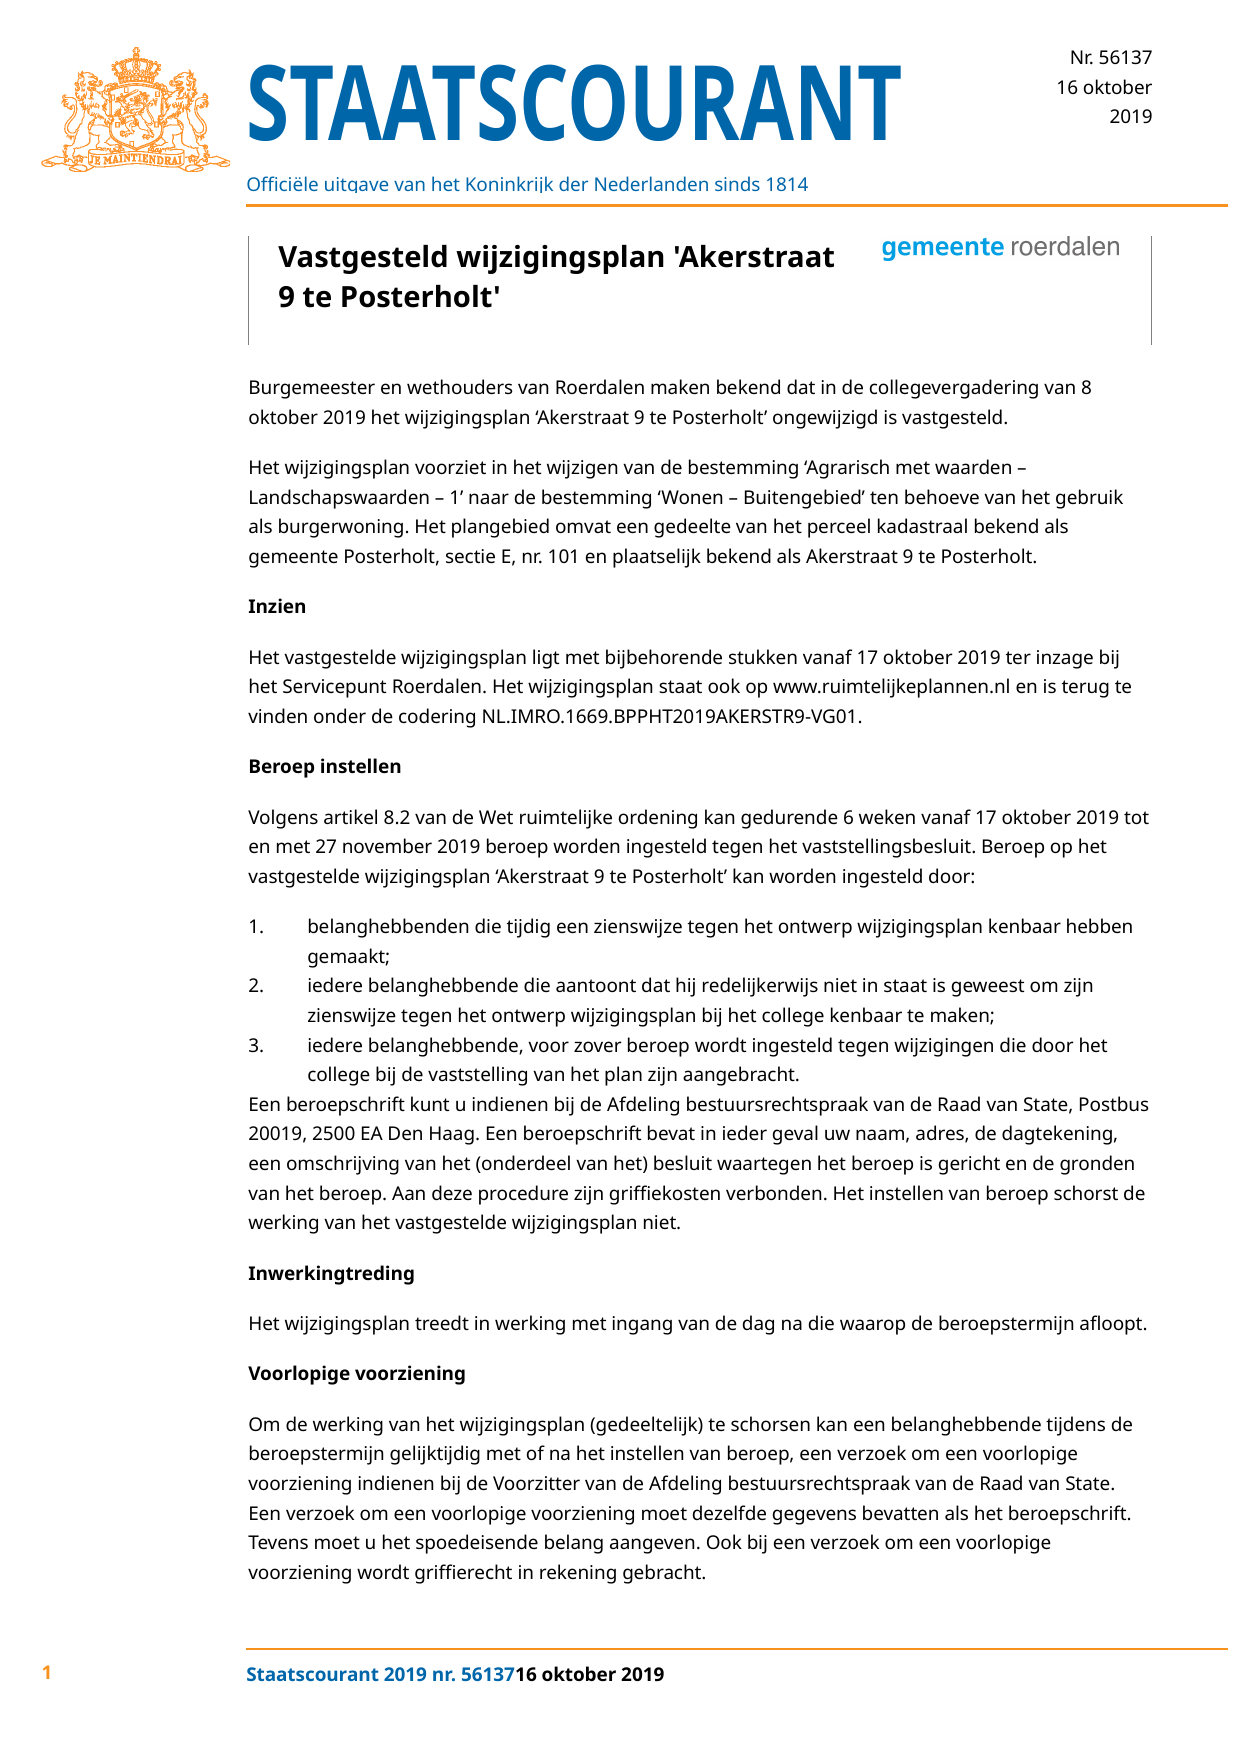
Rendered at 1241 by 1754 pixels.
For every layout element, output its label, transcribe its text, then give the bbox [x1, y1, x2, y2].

list belanghebbenden die tijdig een zienswijze tegen het ontwerp wijzigingsplan kenbaar hebben gemaakt; [248, 913, 1152, 969]
text Om de werking van het wijzigingsplan (gedeeltelijk) te schorsen kan een belanghebbende tijdens de beroepstermijn gelijktijdig met of na het instellen van beroep, een verzoek om een voorlopige voorziening indienen bij de Voorzitter van de Afdeling bestuursrechtspraak van de Raad van State. Een verzoek om een voorlopige voorziening moet dezelfde gegevens bevatten als het beroepschrift. Tevens moet u het spoedeisende belang aangeven. Ook bij een verzoek om een voorlopige voorziening wordt griffierecht in rekening gebracht. [248, 1411, 1152, 1584]
text Inzien [248, 593, 1152, 619]
text Het vastgestelde wijzigingsplan ligt met bijbehorende stukken vanaf 17 oktober 2019 ter inzage bij het Servicepunt Roerdalen. Het wijzigingsplan staat ook op www.ruimtelijkeplannen.nl en is terug te vinden onder de codering NL.IMRO.1669.BPPHT2019AKERSTR9-VG01. [248, 644, 1152, 729]
text Beroep instellen [248, 753, 1152, 779]
text Een beroepschrift kunt u indienen bij de Afdeling bestuursrechtspraak van de Raad van State, Postbus 20019, 2500 EA Den Haag. Een beroepschrift bevat in ieder geval uw naam, adres, de dagtekening, een omschrijving van het (onderdeel van het) besluit waartegen het beroep is gericht en de gronden van het beroep. Aan deze procedure zijn griffiekosten verbonden. Het instellen van beroep schorst de werking van het vastgestelde wijzigingsplan niet. [248, 1091, 1152, 1235]
picture [882, 254, 891, 261]
picture [882, 236, 1119, 261]
text Het wijzigingsplan treedt in werking met ingang van de dag na die waarop de beroepstermijn afloopt. [248, 1310, 1152, 1336]
table_header [850, 236, 1151, 345]
text Voorlopige voorziening [248, 1361, 1152, 1386]
text Inwerkingtreding [248, 1260, 1152, 1285]
table_header Vastgesteld wijzigingsplan 'Akerstraat 9 te Posterholt' [249, 236, 850, 345]
picture [41, 47, 231, 172]
list iedere belanghebbende, voor zover beroep wordt ingesteld tegen wijzigingen die door het college bij de vaststelling van het plan zijn aangebracht. [248, 1032, 1152, 1087]
text Het wijzigingsplan voorziet in het wijzigen van de bestemming ‘Agrarisch met waarden – Landschapswaarden – 1’ naar de bestemming ‘Wonen – Buitengebied’ ten behoeve van het gebruik als burgerwoning. Het plangebied omvat een gedeelte van het perceel kadastraal bekend als gemeente Posterholt, sectie E, nr. 101 en plaatselijk bekend als Akerstraat 9 te Posterholt. [248, 454, 1152, 569]
text Volgens artikel 8.2 van de Wet ruimtelijke ordening kan gedurende 6 weken vanaf 17 oktober 2019 tot en met 27 november 2019 beroep worden ingesteld tegen het vaststellingsbesluit. Beroep op het vastgestelde wijzigingsplan ‘Akerstraat 9 te Posterholt’ kan worden ingesteld door: [248, 804, 1152, 889]
text Burgemeester en wethouders van Roerdalen maken bekend dat in de collegevergadering van 8 oktober 2019 het wijzigingsplan ‘Akerstraat 9 te Posterholt’ ongewijzigd is vastgesteld. [248, 374, 1152, 429]
list iedere belanghebbende die aantoont dat hij redelijkerwijs niet in staat is geweest om zijn zienswijze tegen het ontwerp wijzigingsplan bij het college kenbaar te maken; [248, 973, 1152, 1028]
